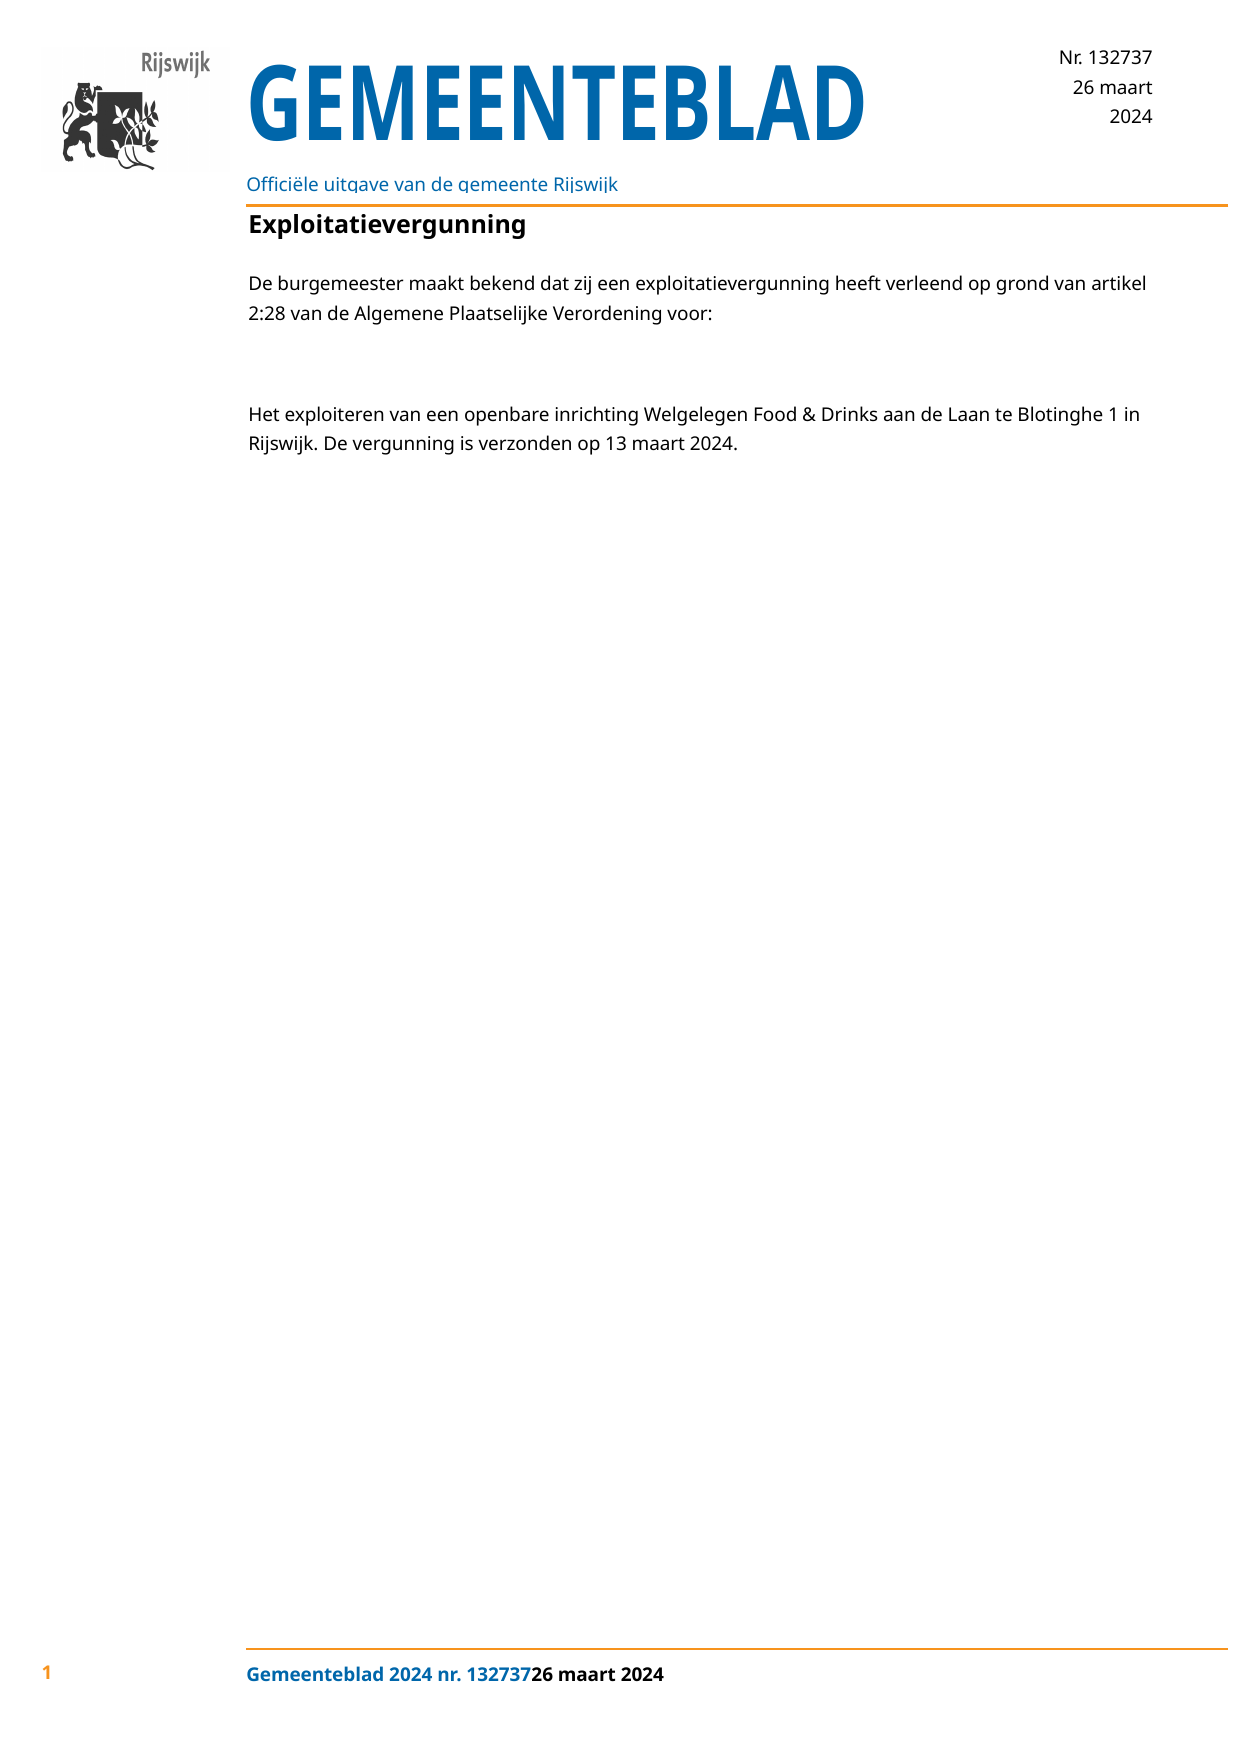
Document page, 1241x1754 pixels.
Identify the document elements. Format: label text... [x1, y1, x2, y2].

text De burgemeester maakt bekend dat zij een exploitatievergunning heeft verleend op grond van artikel 2:28 van de Algemene Plaatselijke Verordening voor: [248, 270, 1152, 326]
text Exploitatievergunning [248, 207, 1152, 241]
text Het exploiteren van een openbare inrichting Welgelegen Food & Drinks aan de Laan te Blotinghe 1 in Rijswijk. De vergunning is verzonden op 13 maart 2024. [248, 401, 1152, 456]
picture [41, 47, 231, 172]
